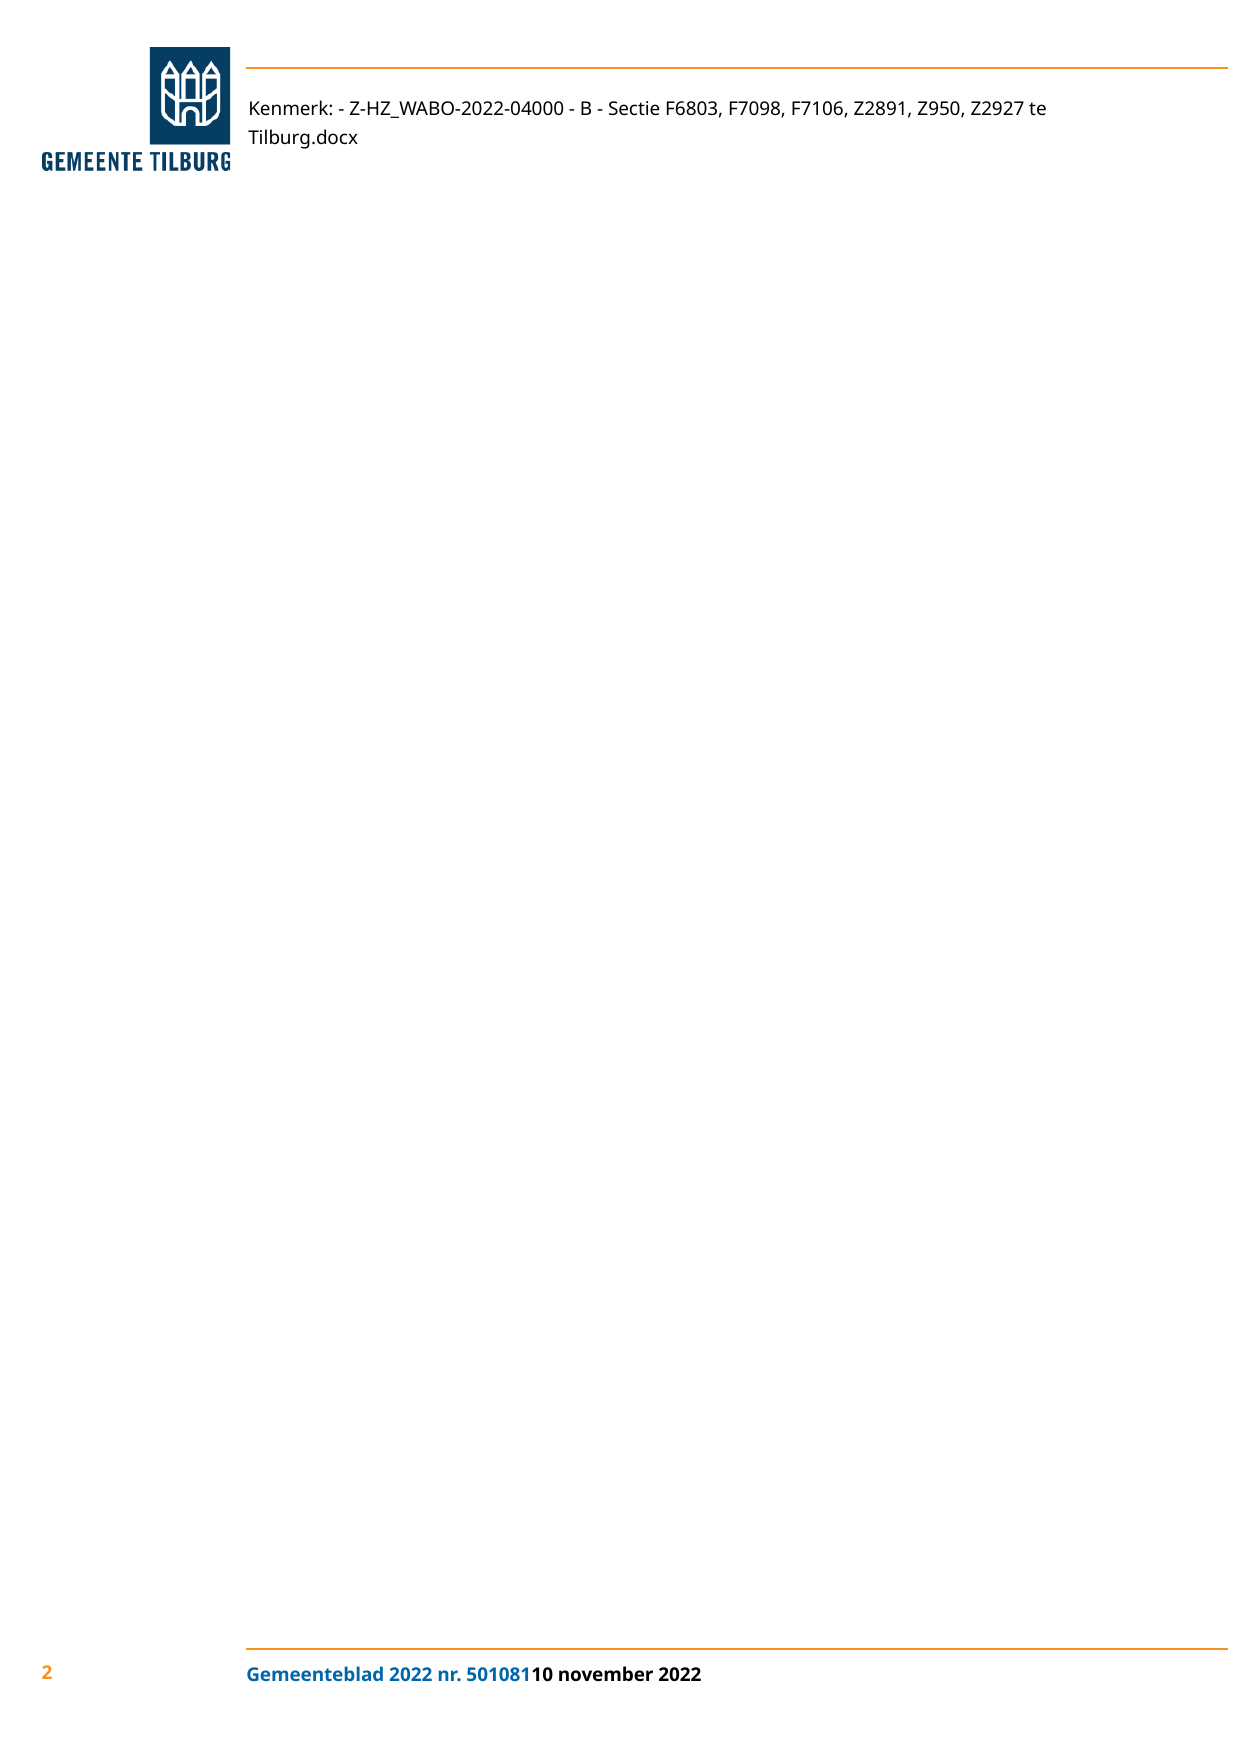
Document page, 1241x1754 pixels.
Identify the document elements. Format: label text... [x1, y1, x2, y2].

picture [41, 47, 231, 172]
text Kenmerk: - Z-HZ_WABO-2022-04000 - B - Sectie F6803, F7098, F7106, Z2891, Z950, Z2927 te Tilburg.docx [248, 95, 1152, 150]
